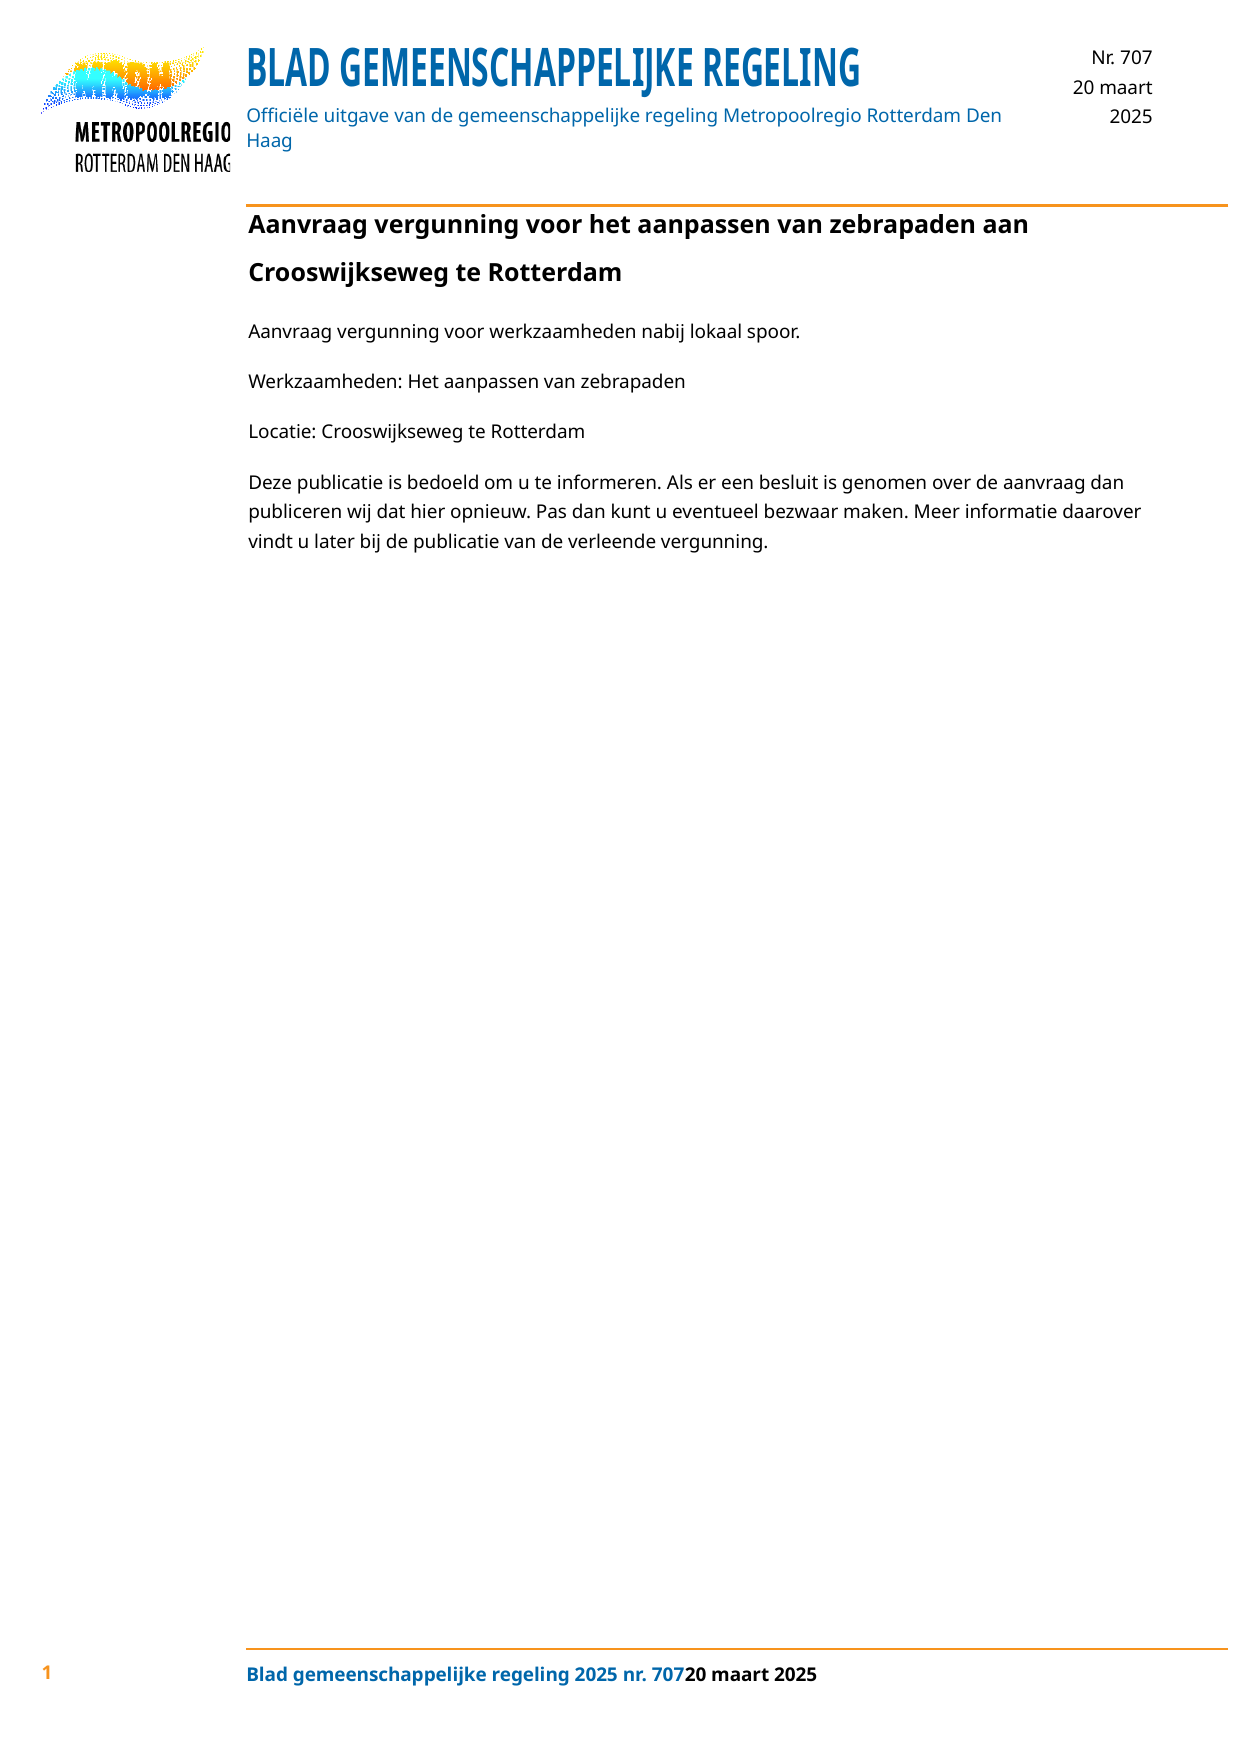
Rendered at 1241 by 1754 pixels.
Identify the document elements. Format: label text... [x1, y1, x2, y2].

text Locatie: Crooswijkseweg te Rotterdam [248, 419, 1152, 444]
picture [41, 47, 231, 172]
text Deze publicatie is bedoeld om u te informeren. Als er een besluit is genomen over de aanvraag dan publiceren wij dat hier opnieuw. Pas dan kunt u eventueel bezwaar maken. Meer informatie daarover vindt u later bij de publicatie van de verleende vergunning. [248, 469, 1152, 554]
text Aanvraag vergunning voor het aanpassen van zebrapaden aan Crooswijkseweg te Rotterdam [248, 207, 1152, 288]
text Werkzaamheden: Het aanpassen van zebrapaden [248, 368, 1152, 394]
text Aanvraag vergunning voor werkzaamheden nabij lokaal spoor. [248, 318, 1152, 344]
